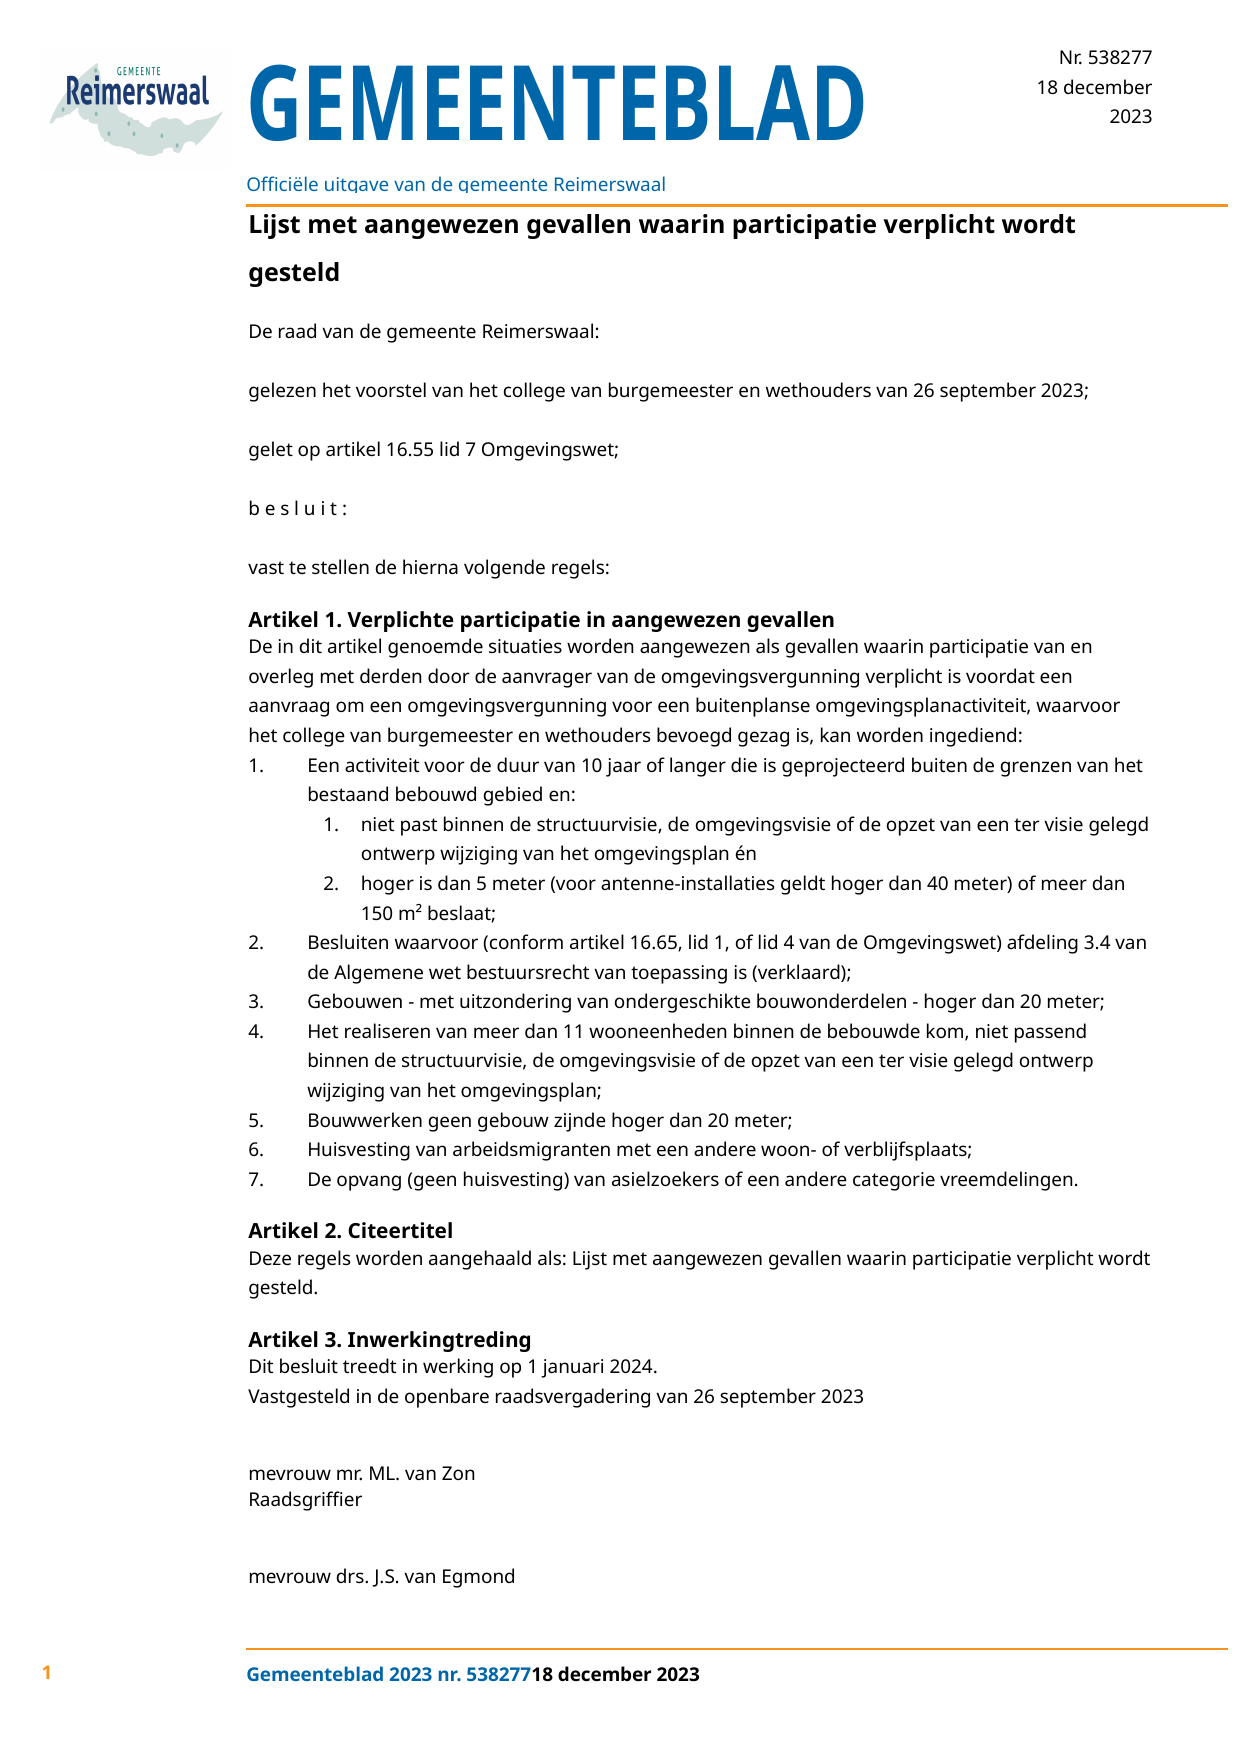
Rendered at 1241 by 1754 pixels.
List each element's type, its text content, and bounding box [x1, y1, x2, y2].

text Deze regels worden aangehaald als: Lijst met aangewezen gevallen waarin participatie verplicht wordt gesteld. [248, 1245, 1152, 1300]
list Bouwwerken geen gebouw zijnde hoger dan 20 meter; [248, 1107, 1152, 1132]
text vast te stellen de hierna volgende regels: [248, 554, 1152, 580]
list hoger is dan 5 meter (voor antenne-installaties geldt hoger dan 40 meter) of meer dan 150 m² beslaat; [323, 870, 1152, 925]
text mevrouw drs. J.S. van Egmond [248, 1563, 1152, 1589]
list Een activiteit voor de duur van 10 jaar of langer die is geprojecteerd buiten de grenzen van het bestaand bebouwd gebied en: [248, 752, 1152, 807]
text Vastgesteld in de openbare raadsvergadering van 26 september 2023 [248, 1383, 1152, 1408]
list Gebouwen - met uitzondering van ondergeschikte bouwonderdelen - hoger dan 20 meter; [248, 988, 1152, 1014]
text Artikel 2. Citeertitel [248, 1216, 1152, 1245]
list De opvang (geen huisvesting) van asielzoekers of een andere categorie vreemdelingen. [248, 1166, 1152, 1192]
text Artikel 1. Verplichte participatie in aangewezen gevallen [248, 605, 1152, 633]
text gelezen het voorstel van het college van burgemeester en wethouders van 26 september 2023; [248, 377, 1152, 403]
picture [41, 47, 231, 172]
text De in dit artikel genoemde situaties worden aangewezen als gevallen waarin participatie van en overleg met derden door de aanvrager van de omgevingsvergunning verplicht is voordat een aanvraag om een omgevingsvergunning voor een buitenplanse omgevingsplanactiviteit, waarvoor het college van burgemeester en wethouders bevoegd gezag is, kan worden ingediend: [248, 633, 1152, 748]
list niet past binnen de structuurvisie, de omgevingsvisie of de opzet van een ter visie gelegd ontwerp wijziging van het omgevingsplan én [323, 811, 1152, 866]
text b e s l u i t : [248, 495, 1152, 521]
text De raad van de gemeente Reimerswaal: [248, 318, 1152, 344]
list Het realiseren van meer dan 11 wooneenheden binnen de bebouwde kom, niet passend binnen de structuurvisie, de omgevingsvisie of de opzet van een ter visie gelegd ontwerp wijziging van het omgevingsplan; [248, 1018, 1152, 1103]
text Dit besluit treedt in werking op 1 januari 2024. [248, 1353, 1152, 1379]
text gelet op artikel 16.55 lid 7 Omgevingswet; [248, 436, 1152, 462]
text Artikel 3. Inwerkingtreding [248, 1325, 1152, 1353]
text Lijst met aangewezen gevallen waarin participatie verplicht wordt gesteld [248, 207, 1152, 288]
list Besluiten waarvoor (conform artikel 16.65, lid 1, of lid 4 van de Omgevingswet) afdeling 3.4 van de Algemene wet bestuursrecht van toepassing is (verklaard); [248, 929, 1152, 984]
text Raadsgriffier [248, 1486, 1152, 1511]
text mevrouw mr. ML. van Zon [248, 1460, 1152, 1486]
list Huisvesting van arbeidsmigranten met een andere woon- of verblijfsplaats; [248, 1136, 1152, 1162]
